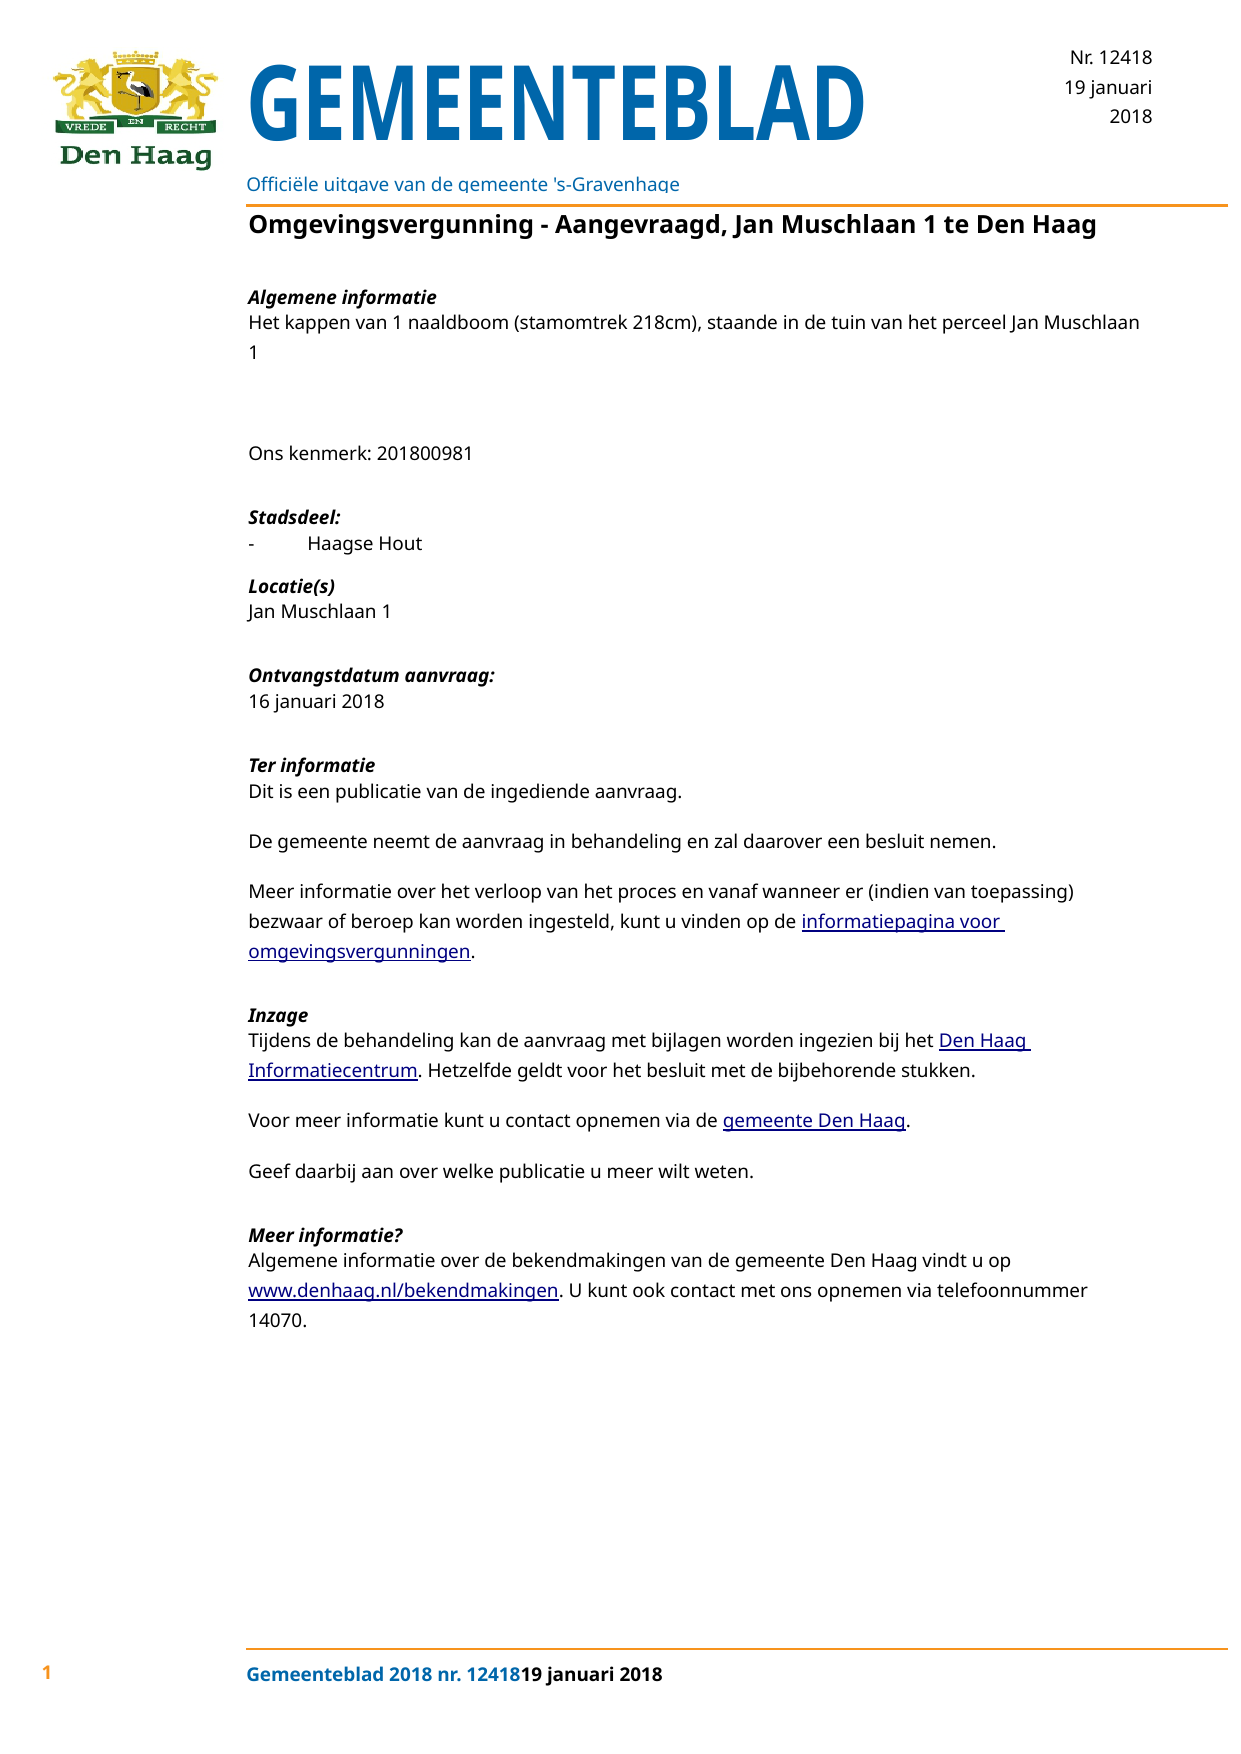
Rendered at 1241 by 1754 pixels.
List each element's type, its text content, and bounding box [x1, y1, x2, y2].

list Haagse Hout [248, 530, 1152, 555]
text De gemeente neemt de aanvraag in behandeling en zal daarover een besluit nemen. [248, 828, 1152, 854]
text Meer informatie over het verloop van het proces en vanaf wanneer er (indien van toepassing) bezwaar of beroep kan worden ingesteld, kunt u vinden op de informatiepagina voor omgevingsvergunningen. [248, 879, 1152, 964]
text Het kappen van 1 naaldboom (stamomtrek 218cm), staande in de tuin van het perceel Jan Muschlaan 1 [248, 309, 1152, 365]
picture [41, 47, 231, 172]
text Ontvangstdatum aanvraag: [248, 662, 1152, 688]
text Inzage [248, 1002, 1152, 1028]
text Geef daarbij aan over welke publicatie u meer wilt weten. [248, 1158, 1152, 1184]
text 16 januari 2018 [248, 688, 1152, 714]
text Algemene informatie over de bekendmakingen van de gemeente Den Haag vindt u op www.denhaag.nl/bekendmakingen. U kunt ook contact met ons opnemen via telefoonnummer 14070. [248, 1248, 1152, 1333]
text Tijdens de behandeling kan de aanvraag met bijlagen worden ingezien bij het Den Haag Informatiecentrum. Hetzelfde geldt voor het besluit met de bijbehorende stukken. [248, 1028, 1152, 1083]
text Algemene informatie [248, 284, 1152, 309]
text Omgevingsvergunning - Aangevraagd, Jan Muschlaan 1 te Den Haag [248, 207, 1152, 241]
text Locatie(s) [248, 573, 1152, 598]
text Voor meer informatie kunt u contact opnemen via de gemeente Den Haag. [248, 1108, 1152, 1133]
text Ter informatie [248, 752, 1152, 778]
text Meer informatie? [248, 1222, 1152, 1248]
text Jan Muschlaan 1 [248, 598, 1152, 624]
text Dit is een publicatie van de ingediende aanvraag. [248, 778, 1152, 804]
text Stadsdeel: [248, 504, 1152, 530]
text Ons kenmerk: 201800981 [248, 440, 1152, 466]
